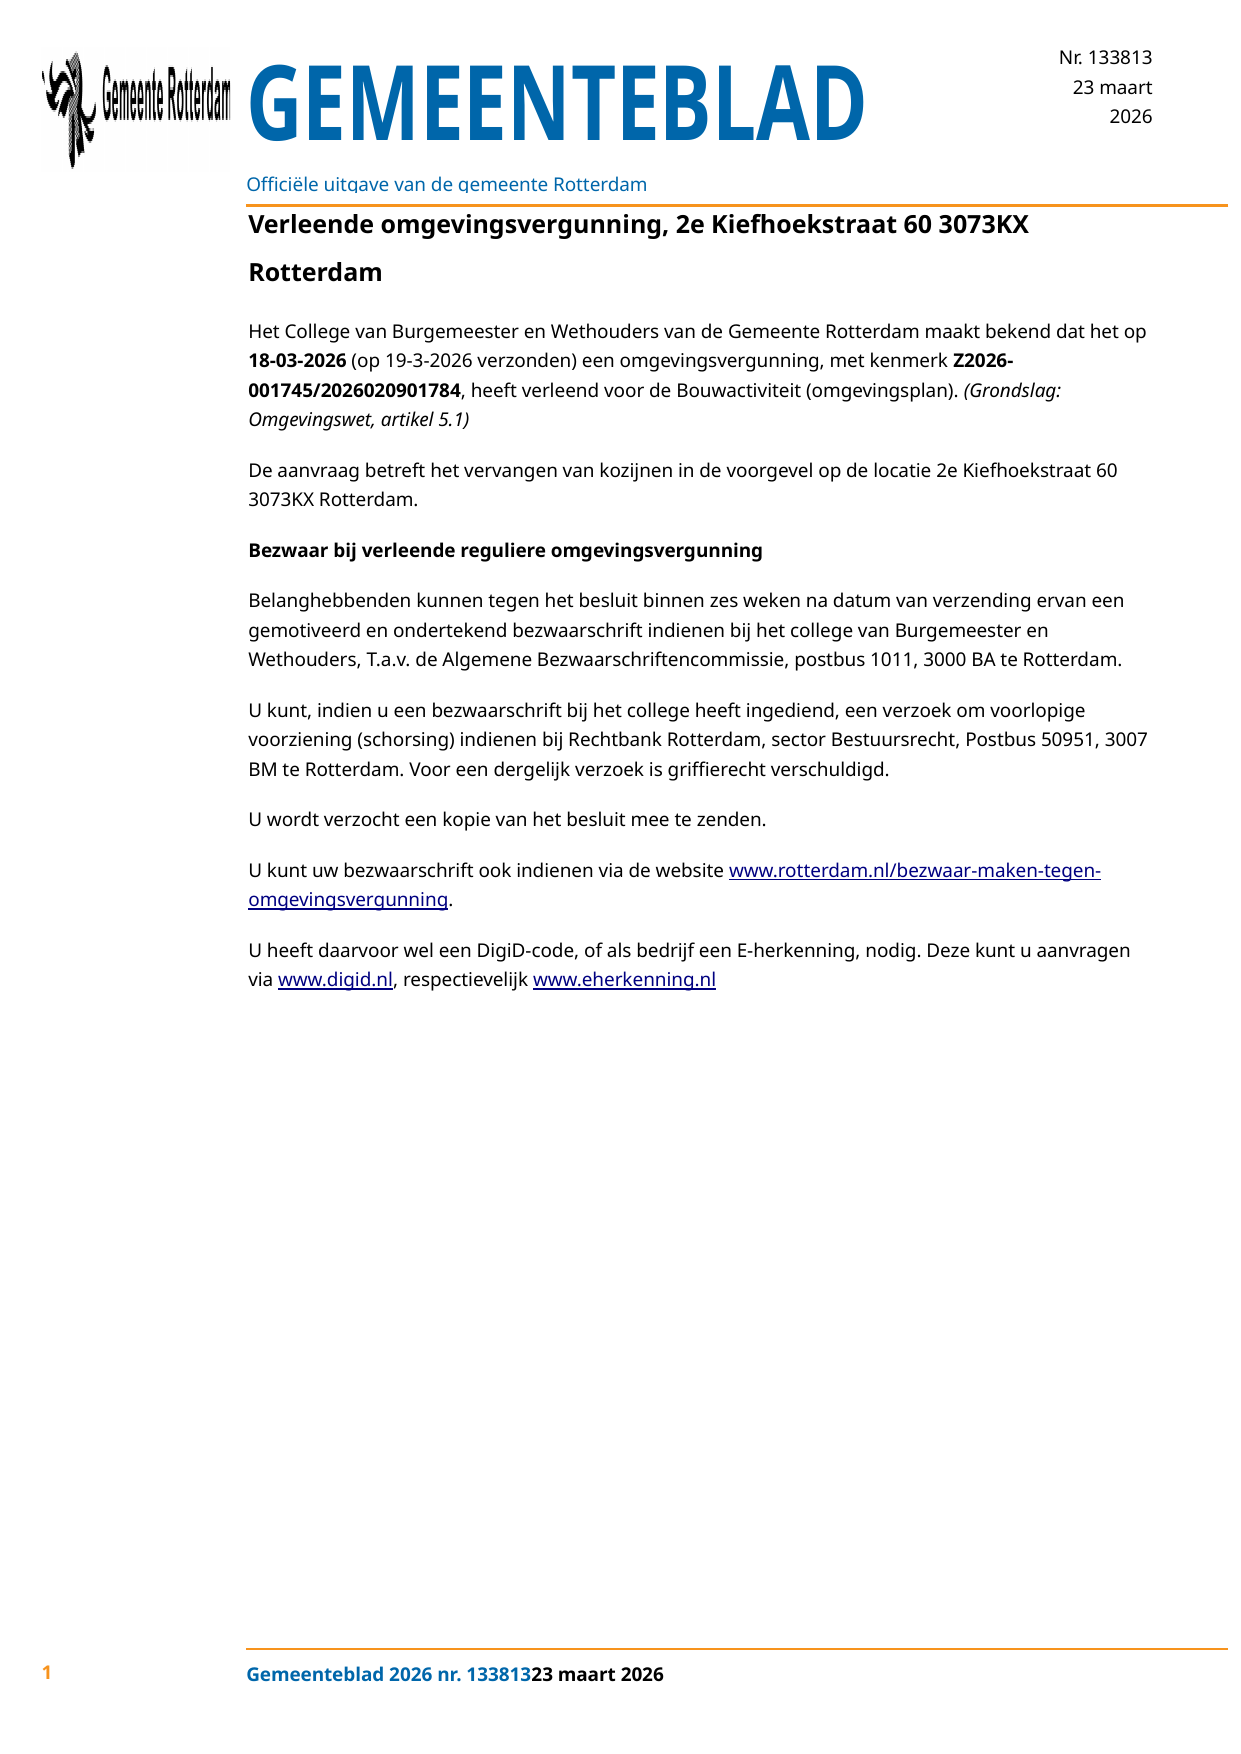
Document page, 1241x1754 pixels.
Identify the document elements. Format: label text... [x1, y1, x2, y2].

text Bezwaar bij verleende reguliere omgevingsvergunning [248, 537, 1152, 563]
text Verleende omgevingsvergunning, 2e Kiefhoekstraat 60 3073KX Rotterdam [248, 207, 1152, 288]
text Het College van Burgemeester en Wethouders van de Gemeente Rotterdam maakt bekend dat het op 18-03-2026 (op 19-3-2026 verzonden) een omgevingsvergunning, met kenmerk Z2026-001745/2026020901784, heeft verleend voor de Bouwactiviteit (omgevingsplan). (Grondslag: Omgevingswet, artikel 5.1) [248, 318, 1152, 432]
text U wordt verzocht een kopie van het besluit mee te zenden. [248, 807, 1152, 832]
text Belanghebbenden kunnen tegen het besluit binnen zes weken na datum van verzending ervan een gemotiveerd en ondertekend bezwaarschrift indienen bij het college van Burgemeester en Wethouders, T.a.v. de Algemene Bezwaarschriftencommissie, postbus 1011, 3000 BA te Rotterdam. [248, 587, 1152, 672]
text U kunt uw bezwaarschrift ook indienen via de website www.rotterdam.nl/bezwaar-maken-tegen-omgevingsvergunning. [248, 857, 1152, 912]
text De aanvraag betreft het vervangen van kozijnen in de voorgevel op de locatie 2e Kiefhoekstraat 60 3073KX Rotterdam. [248, 457, 1152, 512]
text U heeft daarvoor wel een DigiD-code, of als bedrijf een E-herkenning, nodig. Deze kunt u aanvragen via www.digid.nl, respectievelijk www.eherkenning.nl [248, 937, 1152, 992]
picture [41, 47, 231, 172]
text U kunt, indien u een bezwaarschrift bij het college heeft ingediend, een verzoek om voorlopige voorziening (schorsing) indienen bij Rechtbank Rotterdam, sector Bestuursrecht, Postbus 50951, 3007 BM te Rotterdam. Voor een dergelijk verzoek is griffierecht verschuldigd. [248, 697, 1152, 782]
